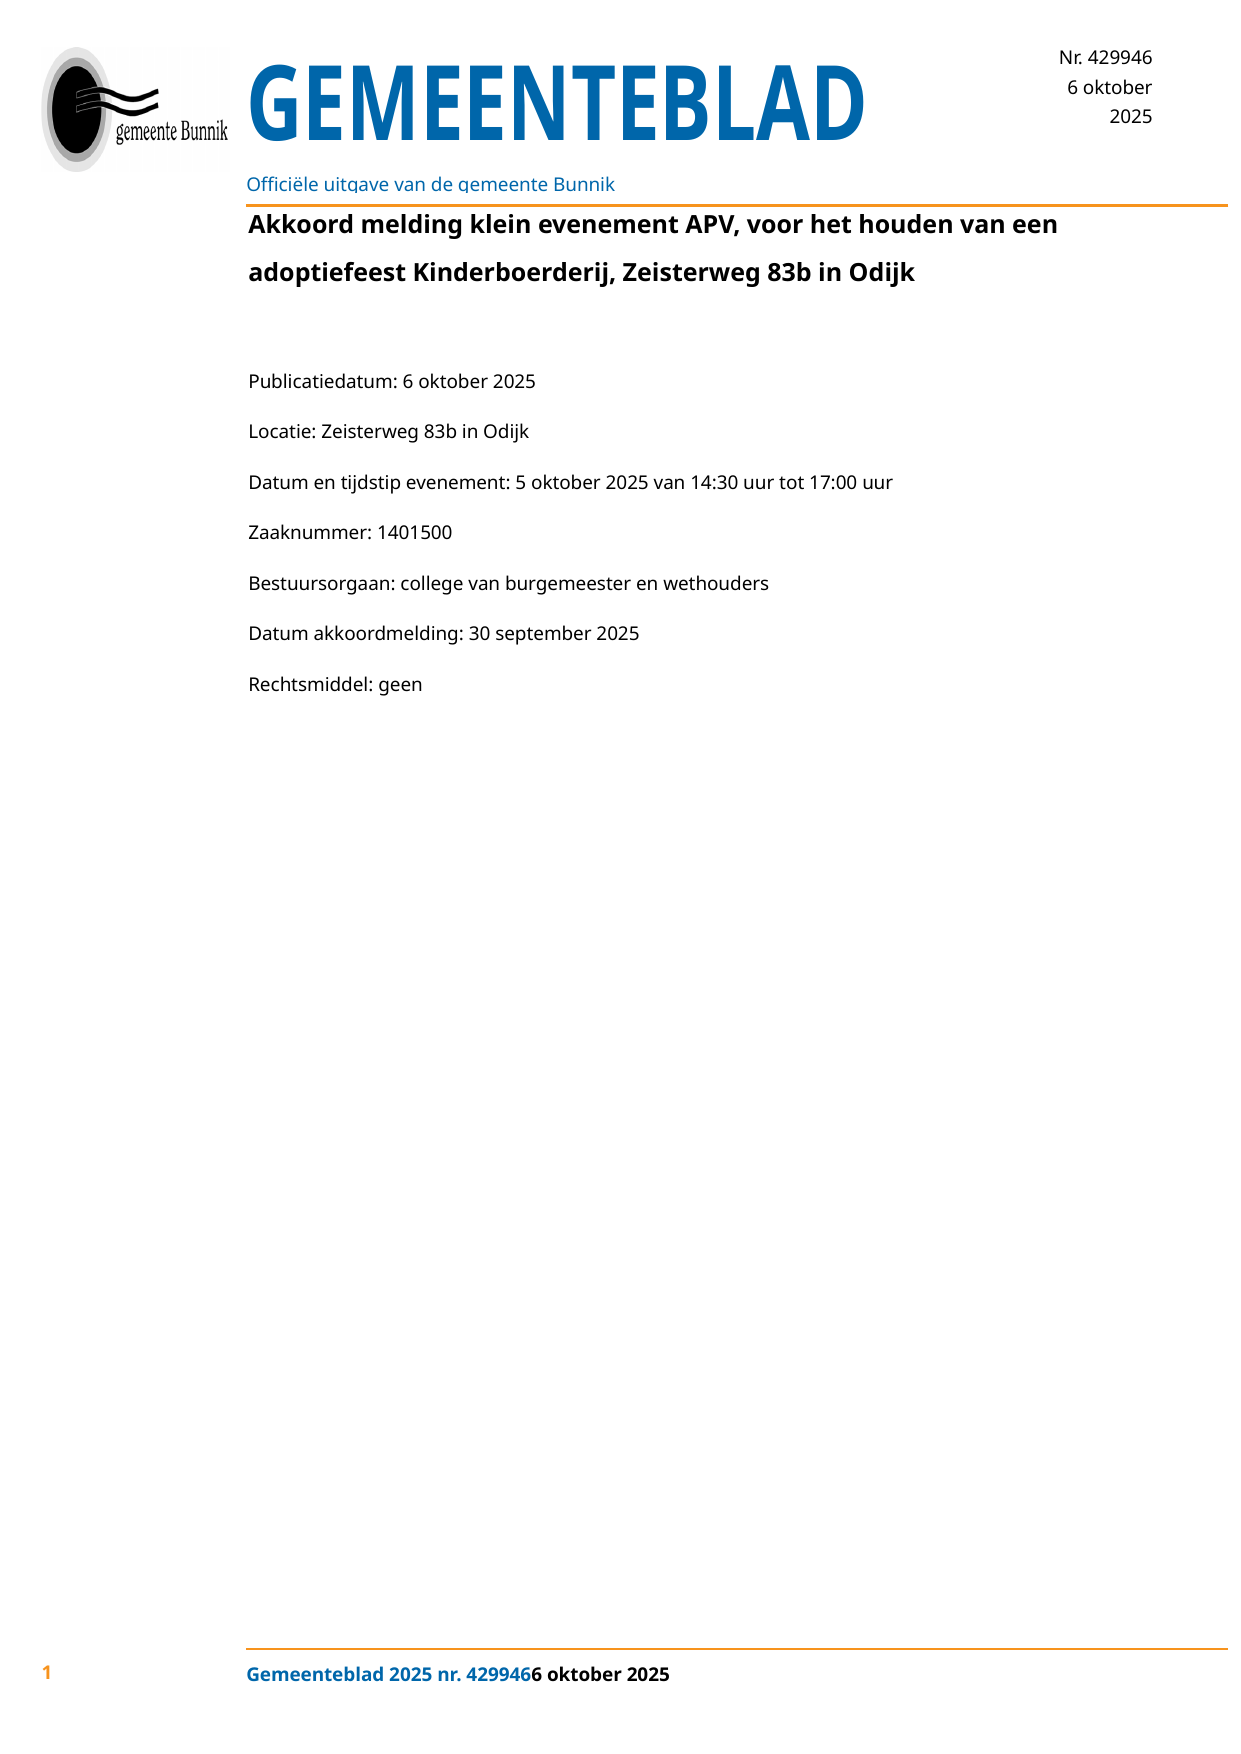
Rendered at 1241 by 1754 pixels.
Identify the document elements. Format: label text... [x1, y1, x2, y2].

picture [41, 47, 231, 172]
text Akkoord melding klein evenement APV, voor het houden van een adoptiefeest Kinderboerderij, Zeisterweg 83b in Odijk [248, 207, 1152, 288]
text Zaaknummer: 1401500 [248, 519, 1152, 545]
text Rechtsmiddel: geen [248, 671, 1152, 697]
text Datum akkoordmelding: 30 september 2025 [248, 620, 1152, 646]
text Publicatiedatum: 6 oktober 2025 [248, 368, 1152, 394]
text Datum en tijdstip evenement: 5 oktober 2025 van 14:30 uur tot 17:00 uur [248, 469, 1152, 495]
text Bestuursorgaan: college van burgemeester en wethouders [248, 570, 1152, 596]
text Locatie: Zeisterweg 83b in Odijk [248, 419, 1152, 444]
